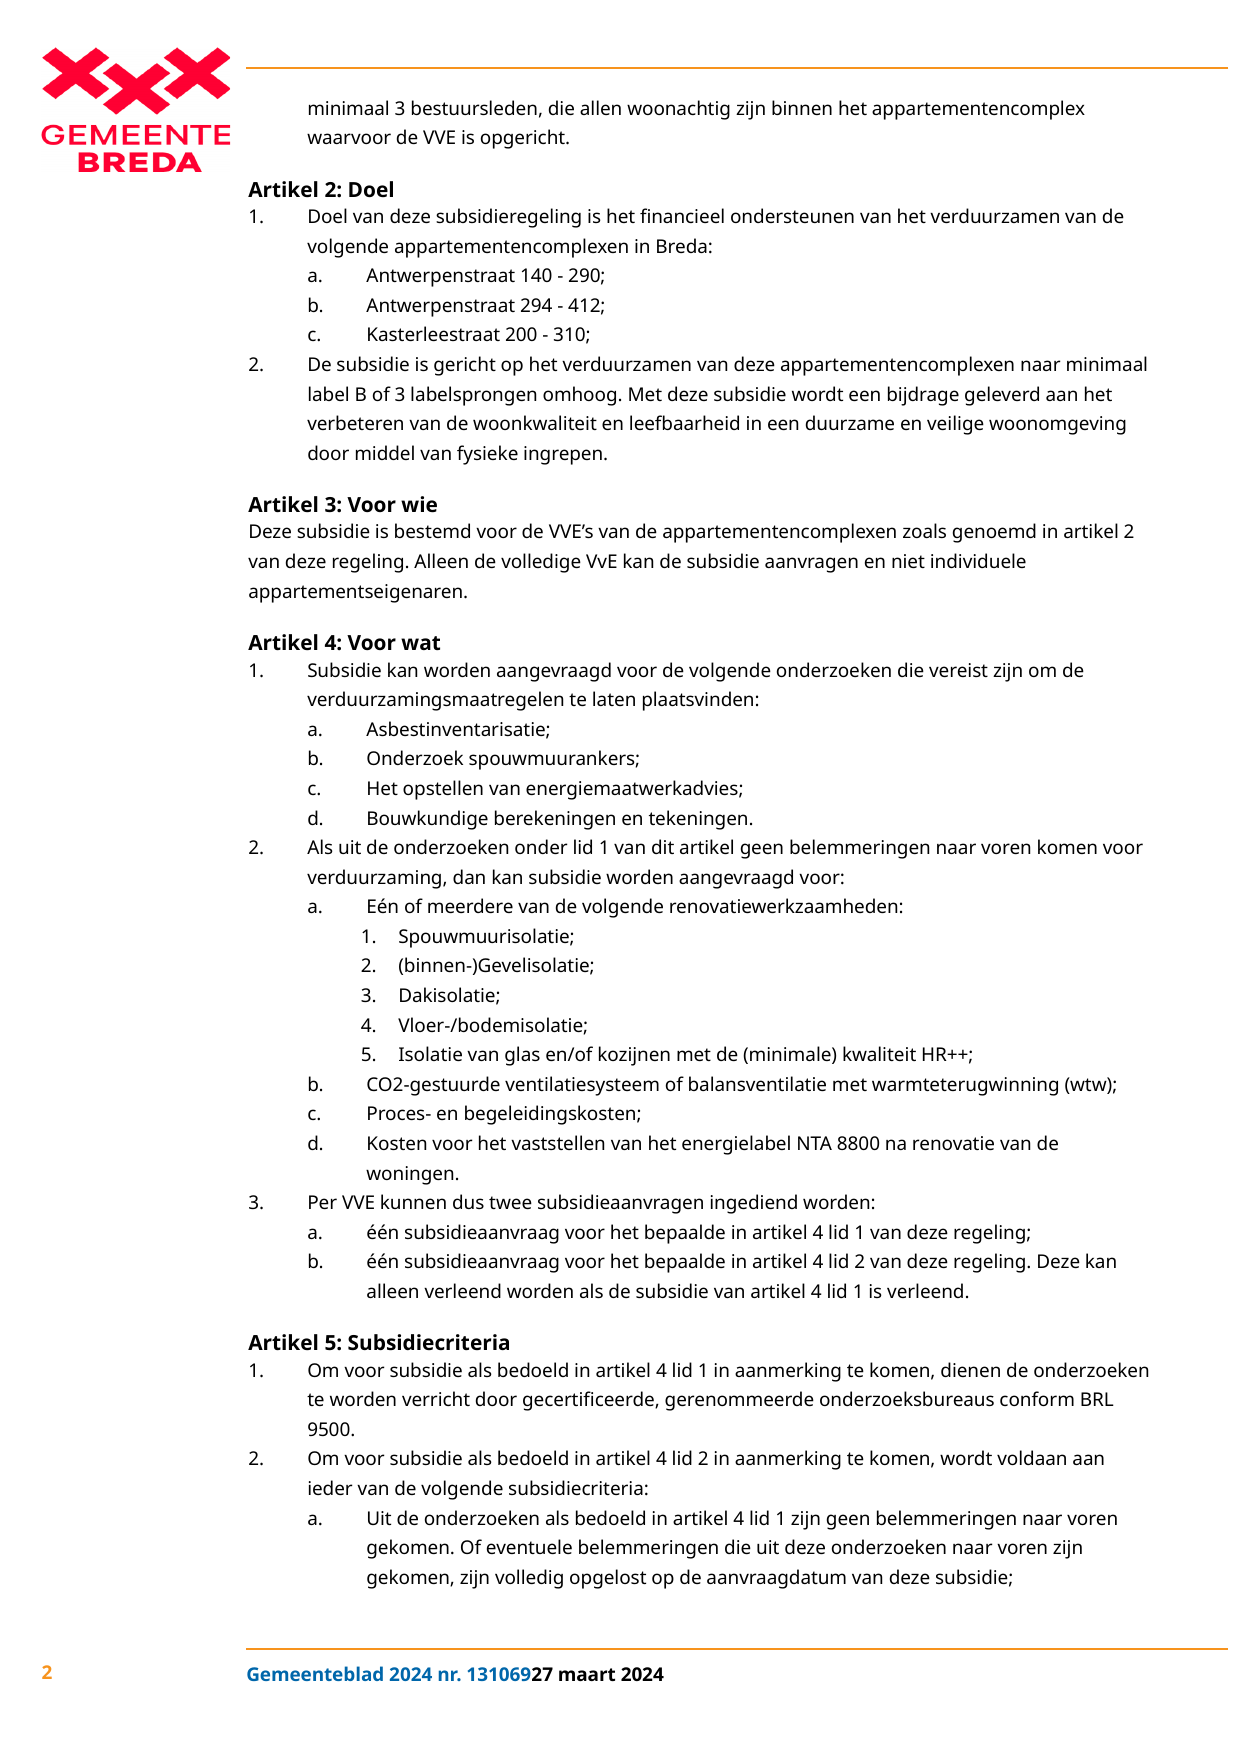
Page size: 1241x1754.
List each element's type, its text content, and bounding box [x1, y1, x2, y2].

list één subsidieaanvraag voor het bepaalde in artikel 4 lid 2 van deze regeling. Deze kan alleen verleend worden als de subsidie van artikel 4 lid 1 is verleend. [307, 1248, 1152, 1304]
list Vloer-/bodemisolatie; [361, 1012, 1152, 1037]
list Proces- en begeleidingskosten; [307, 1101, 1152, 1126]
list Dakisolatie; [361, 982, 1152, 1008]
text Artikel 3: Voor wie [248, 490, 1152, 519]
list Onderzoek spouwmuurankers; [307, 746, 1152, 771]
list Kosten voor het vaststellen van het energielabel NTA 8800 na renovatie van de woningen. [307, 1130, 1152, 1185]
list minimaal 3 bestuursleden, die allen woonachtig zijn binnen het appartementencomplex waarvoor de VVE is opgericht. [248, 95, 1152, 150]
list Antwerpenstraat 140 - 290; [307, 262, 1152, 288]
text Artikel 2: Doel [248, 175, 1152, 203]
list Bouwkundige berekeningen en tekeningen. [307, 805, 1152, 830]
list Doel van deze subsidieregeling is het financieel ondersteunen van het verduurzamen van de volgende appartementencomplexen in Breda: [248, 203, 1152, 258]
list Het opstellen van energiemaatwerkadvies; [307, 775, 1152, 801]
list (binnen-)Gevelisolatie; [361, 953, 1152, 978]
text Artikel 4: Voor wat [248, 628, 1152, 657]
picture [41, 47, 231, 172]
list Uit de onderzoeken als bedoeld in artikel 4 lid 1 zijn geen belemmeringen naar voren gekomen. Of eventuele belemmeringen die uit deze onderzoeken naar voren zijn gekomen, zijn volledig opgelost op de aanvraagdatum van deze subsidie; [307, 1505, 1152, 1590]
list Om voor subsidie als bedoeld in artikel 4 lid 1 in aanmerking te komen, dienen de onderzoeken te worden verricht door gecertificeerde, gerenommeerde onderzoeksbureaus conform BRL 9500. [248, 1357, 1152, 1442]
list Eén of meerdere van de volgende renovatiewerkzaamheden: [307, 893, 1152, 919]
list Asbestinventarisatie; [307, 716, 1152, 742]
list Spouwmuurisolatie; [361, 923, 1152, 949]
text Artikel 5: Subsidiecriteria [248, 1328, 1152, 1357]
list Per VVE kunnen dus twee subsidieaanvragen ingediend worden: [248, 1189, 1152, 1215]
list Antwerpenstraat 294 - 412; [307, 292, 1152, 318]
text Deze subsidie is bestemd voor de VVE’s van de appartementencomplexen zoals genoemd in artikel 2 van deze regeling. Alleen de volledige VvE kan de subsidie aanvragen en niet individuele appartementseigenaren. [248, 519, 1152, 604]
list Subsidie kan worden aangevraagd voor de volgende onderzoeken die vereist zijn om de verduurzamingsmaatregelen te laten plaatsvinden: [248, 657, 1152, 712]
list Kasterleestraat 200 - 310; [307, 322, 1152, 347]
list Als uit de onderzoeken onder lid 1 van dit artikel geen belemmeringen naar voren komen voor verduurzaming, dan kan subsidie worden aangevraagd voor: [248, 834, 1152, 889]
list één subsidieaanvraag voor het bepaalde in artikel 4 lid 1 van deze regeling; [307, 1219, 1152, 1244]
list Isolatie van glas en/of kozijnen met de (minimale) kwaliteit HR++; [361, 1041, 1152, 1067]
list CO2-gestuurde ventilatiesysteem of balansventilatie met warmteterugwinning (wtw); [307, 1071, 1152, 1097]
list De subsidie is gericht op het verduurzamen van deze appartementencomplexen naar minimaal label B of 3 labelsprongen omhoog. Met deze subsidie wordt een bijdrage geleverd aan het verbeteren van de woonkwaliteit en leefbaarheid in een duurzame en veilige woonomgeving door middel van fysieke ingrepen. [248, 351, 1152, 466]
list Om voor subsidie als bedoeld in artikel 4 lid 2 in aanmerking te komen, wordt voldaan aan ieder van de volgende subsidiecriteria: [248, 1446, 1152, 1501]
